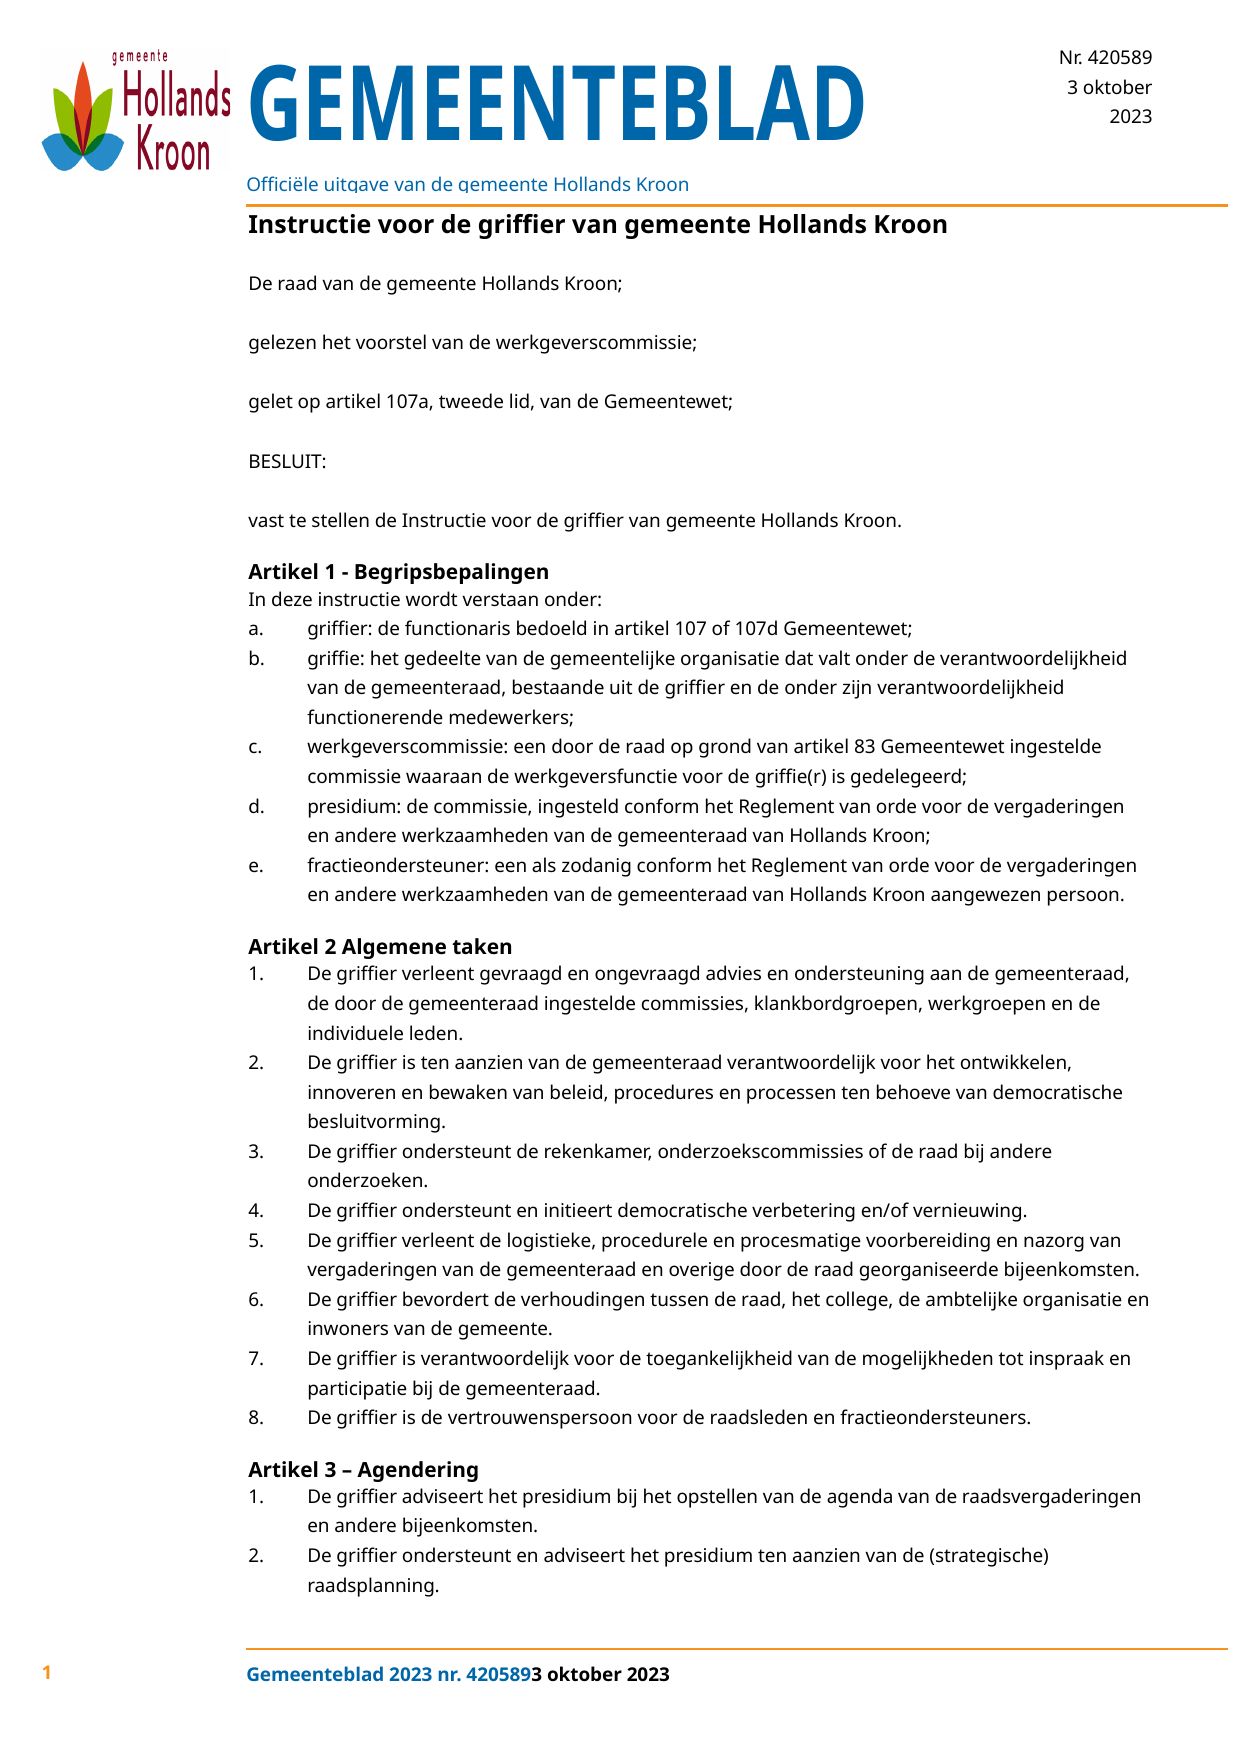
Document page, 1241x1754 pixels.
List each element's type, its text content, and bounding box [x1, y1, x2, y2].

list De griffier is verantwoordelijk voor de toegankelijkheid van de mogelijkheden tot inspraak en participatie bij de gemeenteraad. [248, 1345, 1152, 1400]
text vast te stellen de Instructie voor de griffier van gemeente Hollands Kroon. [248, 507, 1152, 533]
list De griffier verleent gevraagd en ongevraagd advies en ondersteuning aan de gemeenteraad, de door de gemeenteraad ingestelde commissies, klankbordgroepen, werkgroepen en de individuele leden. [248, 961, 1152, 1045]
list De griffier is de vertrouwenspersoon voor de raadsleden en fractieondersteuners. [248, 1404, 1152, 1430]
list De griffier ondersteunt de rekenkamer, onderzoekscommissies of de raad bij andere onderzoeken. [248, 1138, 1152, 1193]
list fractieondersteuner: een als zodanig conform het Reglement van orde voor de vergaderingen en andere werkzaamheden van de gemeenteraad van Hollands Kroon aangewezen persoon. [248, 852, 1152, 907]
list presidium: de commissie, ingesteld conform het Reglement van orde voor de vergaderingen en andere werkzaamheden van de gemeenteraad van Hollands Kroon; [248, 793, 1152, 848]
picture [41, 47, 231, 172]
list De griffier ondersteunt en initieert democratische verbetering en/of vernieuwing. [248, 1197, 1152, 1223]
text Artikel 2 Algemene taken [248, 932, 1152, 961]
list De griffier verleent de logistieke, procedurele en procesmatige voorbereiding en nazorg van vergaderingen van de gemeenteraad en overige door de raad georganiseerde bijeenkomsten. [248, 1227, 1152, 1282]
text De raad van de gemeente Hollands Kroon; [248, 270, 1152, 296]
text gelet op artikel 107a, tweede lid, van de Gemeentewet; [248, 389, 1152, 414]
text BESLUIT: [248, 448, 1152, 473]
list De griffier ondersteunt en adviseert het presidium ten aanzien van de (strategische) raadsplanning. [248, 1542, 1152, 1598]
text Instructie voor de griffier van gemeente Hollands Kroon [248, 207, 1152, 241]
list griffie: het gedeelte van de gemeentelijke organisatie dat valt onder de verantwoordelijkheid van de gemeenteraad, bestaande uit de griffier en de onder zijn verantwoordelijkheid functionerende medewerkers; [248, 645, 1152, 730]
list De griffier is ten aanzien van de gemeenteraad verantwoordelijk voor het ontwikkelen, innoveren en bewaken van beleid, procedures en processen ten behoeve van democratische besluitvorming. [248, 1049, 1152, 1134]
list griffier: de functionaris bedoeld in artikel 107 of 107d Gemeentewet; [248, 615, 1152, 641]
text gelezen het voorstel van de werkgeverscommissie; [248, 329, 1152, 355]
list De griffier adviseert het presidium bij het opstellen van de agenda van de raadsvergaderingen en andere bijeenkomsten. [248, 1483, 1152, 1538]
text In deze instructie wordt verstaan onder: [248, 586, 1152, 612]
text Artikel 1 - Begripsbepalingen [248, 557, 1152, 586]
text Artikel 3 – Agendering [248, 1455, 1152, 1483]
list De griffier bevordert de verhoudingen tussen de raad, het college, de ambtelijke organisatie en inwoners van de gemeente. [248, 1286, 1152, 1341]
list werkgeverscommissie: een door de raad op grond van artikel 83 Gemeentewet ingestelde commissie waaraan de werkgeversfunctie voor de griffie(r) is gedelegeerd; [248, 734, 1152, 789]
